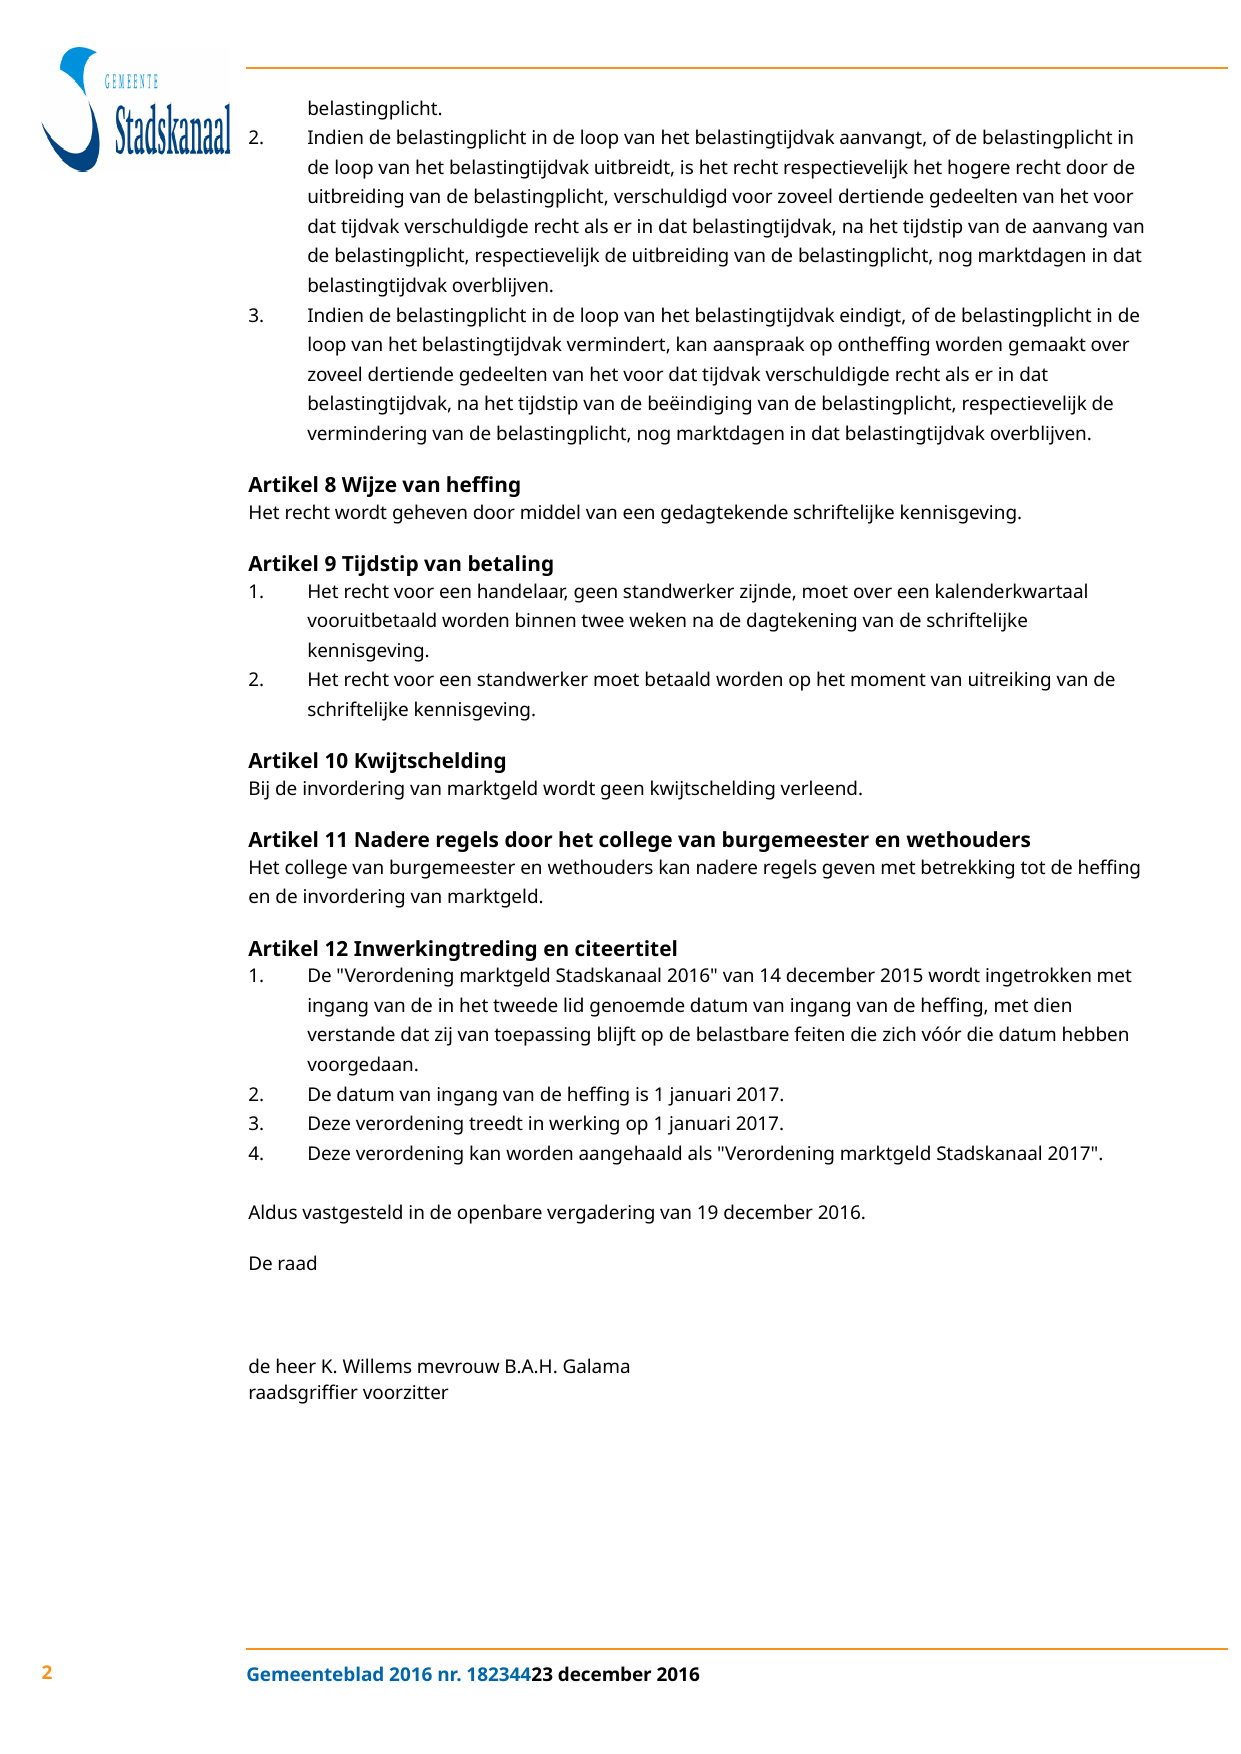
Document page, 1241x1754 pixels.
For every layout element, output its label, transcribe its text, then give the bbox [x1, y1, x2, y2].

text De raad [248, 1251, 1152, 1276]
text Het college van burgemeester en wethouders kan nadere regels geven met betrekking tot de heffing en de invordering van marktgeld. [248, 854, 1152, 909]
list De "Verordening marktgeld Stadskanaal 2016" van 14 december 2015 wordt ingetrokken met ingang van de in het tweede lid genoemde datum van ingang van de heffing, met dien verstande dat zij van toepassing blijft op de belastbare feiten die zich vóór die datum hebben voorgedaan. [248, 962, 1152, 1077]
text raadsgriffier voorzitter [248, 1379, 1152, 1405]
text Bij de invordering van marktgeld wordt geen kwijtschelding verleend. [248, 775, 1152, 801]
list belastingplicht. [248, 95, 1152, 121]
text Aldus vastgesteld in de openbare vergadering van 19 december 2016. [248, 1199, 1152, 1225]
text Artikel 11 Nadere regels door het college van burgemeester en wethouders [248, 826, 1152, 854]
text Artikel 8 Wijze van heffing [248, 471, 1152, 499]
text Het recht wordt geheven door middel van een gedagtekende schriftelijke kennisgeving. [248, 499, 1152, 525]
text Artikel 9 Tijdstip van betaling [248, 549, 1152, 578]
list Deze verordening kan worden aangehaald als "Verordening marktgeld Stadskanaal 2017". [248, 1140, 1152, 1166]
list Het recht voor een standwerker moet betaald worden op het moment van uitreiking van de schriftelijke kennisgeving. [248, 667, 1152, 722]
text de heer K. Willems mevrouw B.A.H. Galama [248, 1353, 1152, 1379]
text Artikel 12 Inwerkingtreding en citeertitel [248, 934, 1152, 962]
list Indien de belastingplicht in de loop van het belastingtijdvak eindigt, of de belastingplicht in de loop van het belastingtijdvak vermindert, kan aanspraak op ontheffing worden gemaakt over zoveel dertiende gedeelten van het voor dat tijdvak verschuldigde recht als er in dat belastingtijdvak, na het tijdstip van de beëindiging van de belastingplicht, respectievelijk de vermindering van de belastingplicht, nog marktdagen in dat belastingtijdvak overblijven. [248, 302, 1152, 446]
list Het recht voor een handelaar, geen standwerker zijnde, moet over een kalenderkwartaal vooruitbetaald worden binnen twee weken na de dagtekening van de schriftelijke kennisgeving. [248, 578, 1152, 663]
list De datum van ingang van de heffing is 1 januari 2017. [248, 1081, 1152, 1106]
text Artikel 10 Kwijtschelding [248, 747, 1152, 775]
picture [41, 47, 231, 172]
list Indien de belastingplicht in de loop van het belastingtijdvak aanvangt, of de belastingplicht in de loop van het belastingtijdvak uitbreidt, is het recht respectievelijk het hogere recht door de uitbreiding van de belastingplicht, verschuldigd voor zoveel dertiende gedeelten van het voor dat tijdvak verschuldigde recht als er in dat belastingtijdvak, na het tijdstip van de aanvang van de belastingplicht, respectievelijk de uitbreiding van de belastingplicht, nog marktdagen in dat belastingtijdvak overblijven. [248, 124, 1152, 298]
list Deze verordening treedt in werking op 1 januari 2017. [248, 1110, 1152, 1136]
